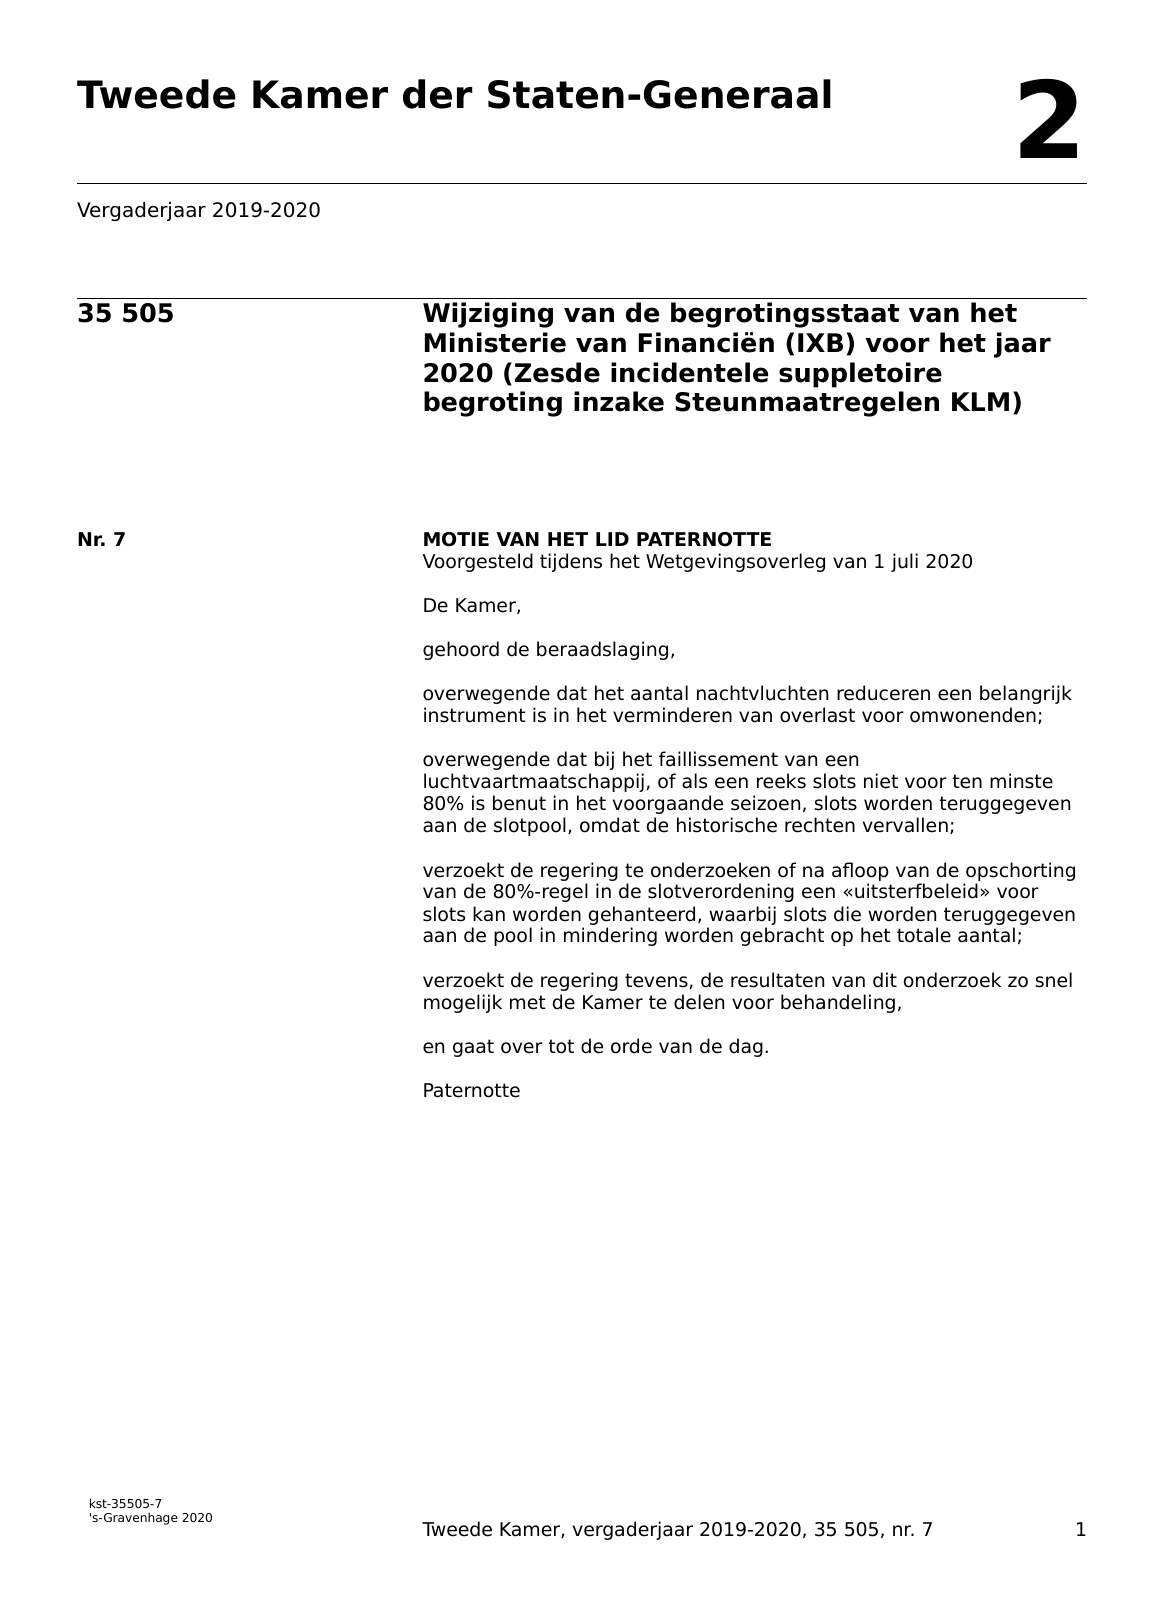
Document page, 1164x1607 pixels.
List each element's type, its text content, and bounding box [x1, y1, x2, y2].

text overwegende dat het aantal nachtvluchten reduceren een belangrijk instrument is in het verminderen van overlast voor omwonenden; [422, 683, 1087, 727]
text verzoekt de regering tevens, de resultaten van dit onderzoek zo snel mogelijk met de Kamer te delen voor behandeling, [422, 969, 1087, 1013]
text Paternotte [422, 1080, 1087, 1102]
text kst-35505-7 [88, 1497, 323, 1511]
table_header 2 [886, 59, 1087, 183]
subtitle 35 505 Wijziging van de begrotingsstaat van het Ministerie van Financiën (IXB) voor het jaar 2020 (Zesde incidentele suppletoire begroting inzake Steunmaatregelen KLM) [77, 299, 1087, 418]
text en gaat over tot de orde van de dag. [422, 1036, 1087, 1058]
text 's-Gravenhage 2020 [88, 1511, 323, 1525]
text De Kamer, [422, 595, 1087, 617]
text Voorgesteld tijdens het Wetgevingsoverleg van 1 juli 2020 [422, 551, 1087, 573]
table_header Tweede Kamer der Staten-Generaal [77, 59, 886, 183]
text gehoord de beraadslaging, [422, 639, 1087, 661]
table_cell Vergaderjaar 2019-2020 [77, 184, 1087, 298]
text overwegende dat bij het faillissement van een luchtvaartmaatschappij, of als een reeks slots niet voor ten minste 80% is benut in het voorgaande seizoen, slots worden teruggegeven aan de slotpool, omdat de historische rechten vervallen; [422, 749, 1087, 837]
text verzoekt de regering te onderzoeken of na afloop van de opschorting van de 80%-regel in de slotverordening een «uitsterfbeleid» voor slots kan worden gehanteerd, waarbij slots die worden teruggegeven aan de pool in mindering worden gebracht op het totale aantal; [422, 859, 1087, 947]
subtitle Nr. 7 MOTIE VAN HET LID PATERNOTTE [77, 529, 1087, 551]
